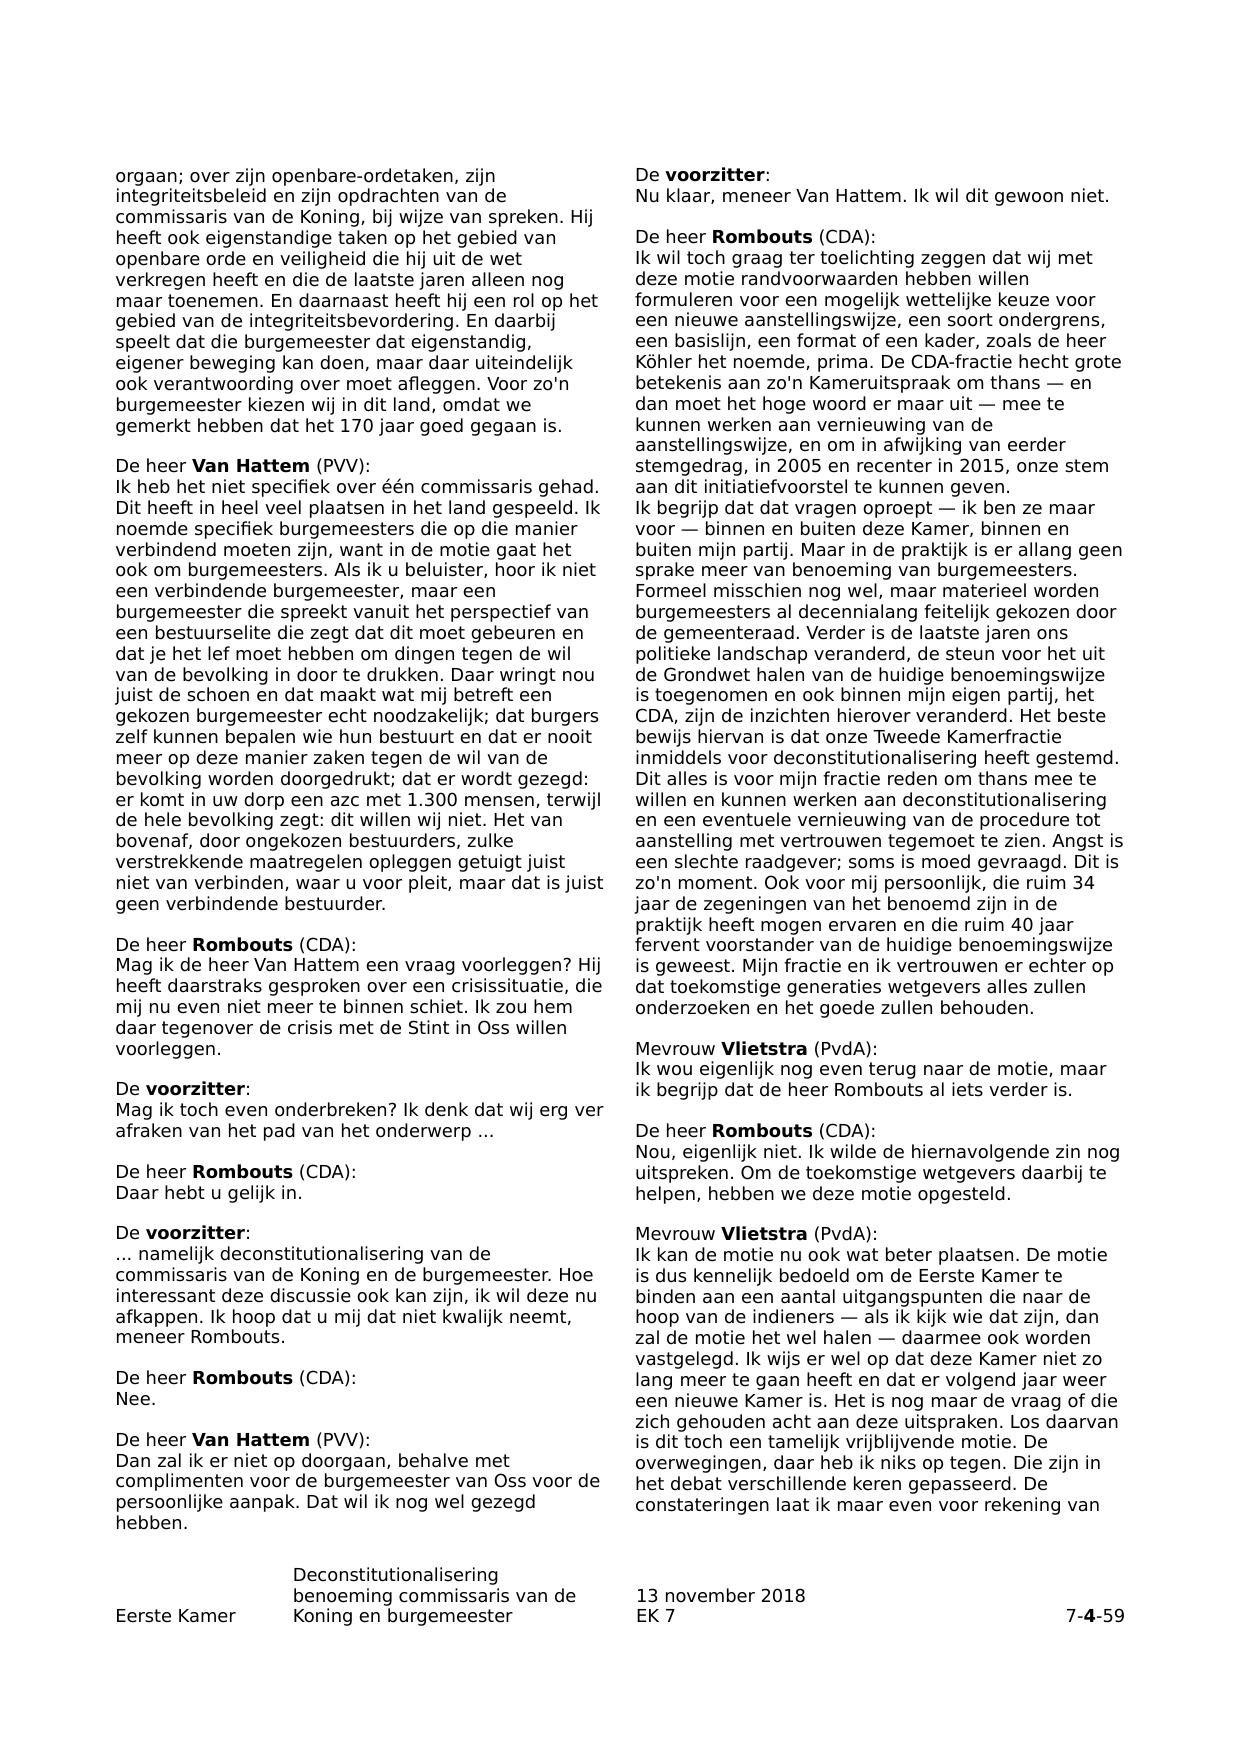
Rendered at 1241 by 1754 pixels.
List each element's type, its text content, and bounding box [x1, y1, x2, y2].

text Dit alles is voor mijn fractie reden om thans mee te willen en kunnen werken aan deconstitutionalisering en een eventuele vernieuwing van de procedure tot aanstelling met vertrouwen tegemoet te zien. Angst is een slechte raadgever; soms is moed gevraagd. Dit is zo'n moment. Ook voor mij persoonlijk, die ruim 34 jaar de zegeningen van het benoemd zijn in de praktijk heeft mogen ervaren en die ruim 40 jaar fervent voorstander van de huidige benoemingswijze is geweest. Mijn fractie en ik vertrouwen er echter op dat toekomstige generaties wetgevers alles zullen onderzoeken en het goede zullen behouden. [635, 768, 1125, 1018]
text Ik wou eigenlijk nog even terug naar de motie, maar ik begrijp dat de heer Rombouts al iets verder is. [635, 1059, 1125, 1101]
text ... namelijk deconstitutionalisering van de commissaris van de Koning en de burgemeester. Hoe interessant deze discussie ook kan zijn, ik wil deze nu afkappen. Ik hoop dat u mij dat niet kwalijk neemt, meneer Rombouts. [115, 1244, 605, 1348]
text Dan zal ik er niet op doorgaan, behalve met complimenten voor de burgemeester van Oss voor de persoonlijke aanpak. Dat wil ik nog wel gezegd hebben. [115, 1450, 605, 1534]
text Mag ik de heer Van Hattem een vraag voorleggen? Hij heeft daarstraks gesproken over een crisissituatie, die mij nu even niet meer te binnen schiet. Ik zou hem daar tegenover de crisis met de Stint in Oss willen voorleggen. [115, 955, 605, 1059]
text Mevrouw Vlietstra (PvdA): [635, 1038, 1125, 1059]
text Ik heb het niet specifiek over één commissaris gehad. Dit heeft in heel veel plaatsen in het land gespeeld. Ik noemde specifiek burgemeesters die op die manier verbindend moeten zijn, want in de motie gaat het ook om burgemeesters. Als ik u beluister, hoor ik niet een verbindende burgemeester, maar een burgemeester die spreekt vanuit het perspectief van een bestuurselite die zegt dat dit moet gebeuren en dat je het lef moet hebben om dingen tegen de wil van de bevolking in door te drukken. Daar wringt nou juist de schoen en dat maakt wat mij betreft een gekozen burgemeester echt noodzakelijk; dat burgers zelf kunnen bepalen wie hun bestuurt en dat er nooit meer op deze manier zaken tegen de wil van de bevolking worden doorgedrukt; dat er wordt gezegd: er komt in uw dorp een azc met 1.300 mensen, terwijl de hele bevolking zegt: dit willen wij niet. Het van bovenaf, door ongekozen bestuurders, zulke verstrekkende maatregelen opleggen getuigt juist niet van verbinden, waar u voor pleit, maar dat is juist geen verbindende bestuurder. [115, 477, 605, 914]
text Mag ik toch even onderbreken? Ik denk dat wij erg ver afraken van het pad van het onderwerp ... [115, 1100, 605, 1142]
text Ik kan de motie nu ook wat beter plaatsen. De motie is dus kennelijk bedoeld om de Eerste Kamer te binden aan een aantal uitgangspunten die naar de hoop van de indieners — als ik kijk wie dat zijn, dan zal de motie het wel halen — daarmee ook worden vastgelegd. Ik wijs er wel op dat deze Kamer niet zo lang meer te gaan heeft en dat er volgend jaar weer een nieuwe Kamer is. Het is nog maar de vraag of die zich gehouden acht aan deze uitspraken. Los daarvan is dit toch een tamelijk vrijblijvende motie. De overwegingen, daar heb ik niks op tegen. Die zijn in het debat verschillende keren gepasseerd. De constateringen laat ik maar even voor rekening van [635, 1245, 1125, 1516]
text De heer Rombouts (CDA): [115, 1162, 605, 1182]
text Daar hebt u gelijk in. [115, 1182, 605, 1203]
text Nee. [115, 1389, 605, 1410]
text De heer Van Hattem (PVV): [115, 1430, 605, 1450]
text De voorzitter: [115, 1079, 605, 1100]
text De heer Rombouts (CDA): [635, 227, 1125, 248]
text Mevrouw Vlietstra (PvdA): [635, 1224, 1125, 1245]
text Ik wil toch graag ter toelichting zeggen dat wij met deze motie randvoorwaarden hebben willen formuleren voor een mogelijk wettelijke keuze voor een nieuwe aanstellingswijze, een soort ondergrens, een basislijn, een format of een kader, zoals de heer Köhler het noemde, prima. De CDA-fractie hecht grote betekenis aan zo'n Kameruitspraak om thans — en dan moet het hoge woord er maar uit — mee te kunnen werken aan vernieuwing van de aanstellingswijze, en om in afwijking van eerder stemgedrag, in 2005 en recenter in 2015, onze stem aan dit initiatiefvoorstel te kunnen geven. [635, 248, 1125, 498]
text Ik begrijp dat dat vragen oproept — ik ben ze maar voor — binnen en buiten deze Kamer, binnen en buiten mijn partij. Maar in de praktijk is er allang geen sprake meer van benoeming van burgemeesters. Formeel misschien nog wel, maar materieel worden burgemeesters al decennialang feitelijk gekozen door de gemeenteraad. Verder is de laatste jaren ons politieke landschap veranderd, de steun voor het uit de Grondwet halen van de huidige benoemingswijze is toegenomen en ook binnen mijn eigen partij, het CDA, zijn de inzichten hierover veranderd. Het beste bewijs hiervan is dat onze Tweede Kamerfractie inmiddels voor deconstitutionalisering heeft gestemd. [635, 498, 1125, 768]
text De heer Rombouts (CDA): [635, 1121, 1125, 1142]
text De voorzitter: [115, 1223, 605, 1244]
text De heer Rombouts (CDA): [115, 934, 605, 955]
text De voorzitter: [635, 165, 1125, 186]
text Nou, eigenlijk niet. Ik wilde de hiernavolgende zin nog uitspreken. Om de toekomstige wetgevers daarbij te helpen, hebben we deze motie opgesteld. [635, 1142, 1125, 1204]
text Nu klaar, meneer Van Hattem. Ik wil dit gewoon niet. [635, 186, 1125, 207]
text orgaan; over zijn openbare-ordetaken, zijn integriteitsbeleid en zijn opdrachten van de commissaris van de Koning, bij wijze van spreken. Hij heeft ook eigenstandige taken op het gebied van openbare orde en veiligheid die hij uit de wet verkregen heeft en die de laatste jaren alleen nog maar toenemen. En daarnaast heeft hij een rol op het gebied van de integriteitsbevordering. En daarbij speelt dat die burgemeester dat eigenstandig, eigener beweging kan doen, maar daar uiteindelijk ook verantwoording over moet afleggen. Voor zo'n burgemeester kiezen wij in dit land, omdat we gemerkt hebben dat het 170 jaar goed gegaan is. [115, 165, 605, 436]
text De heer Rombouts (CDA): [115, 1368, 605, 1389]
text De heer Van Hattem (PVV): [115, 456, 605, 477]
